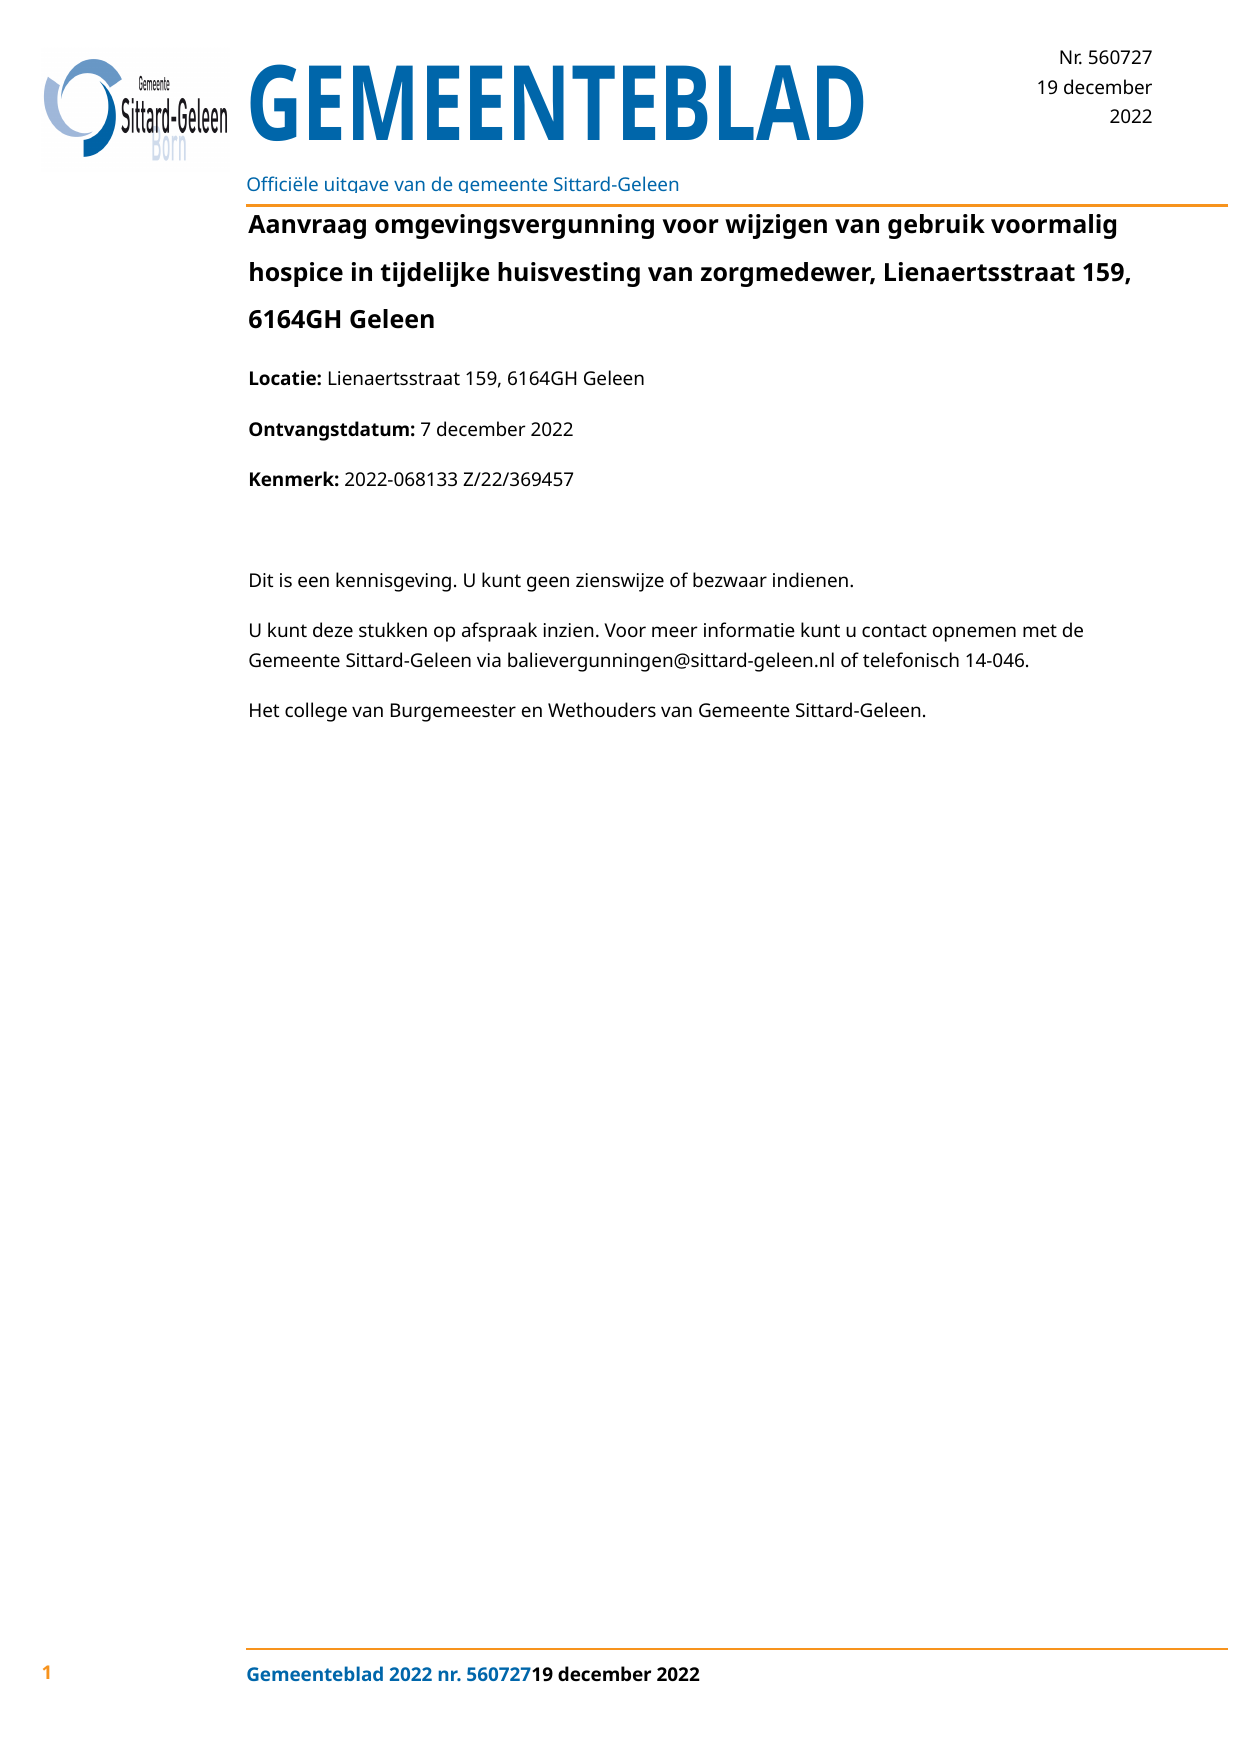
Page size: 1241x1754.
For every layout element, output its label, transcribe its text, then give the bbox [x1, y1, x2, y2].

text Aanvraag omgevingsvergunning voor wijzigen van gebruik voormalig hospice in tijdelijke huisvesting van zorgmedewer, Lienaertsstraat 159, 6164GH Geleen [248, 207, 1152, 336]
picture [41, 47, 231, 172]
text Ontvangstdatum: 7 december 2022 [248, 416, 1152, 442]
text Dit is een kennisgeving. U kunt geen zienswijze of bezwaar indienen. [248, 567, 1152, 593]
text Kenmerk: 2022-068133 Z/22/369457 [248, 466, 1152, 492]
text U kunt deze stukken op afspraak inzien. Voor meer informatie kunt u contact opnemen met de Gemeente Sittard-Geleen via balievergunningen@sittard-geleen.nl of telefonisch 14-046. [248, 618, 1152, 673]
text Locatie: Lienaertsstraat 159, 6164GH Geleen [248, 366, 1152, 391]
text Het college van Burgemeester en Wethouders van Gemeente Sittard-Geleen. [248, 698, 1152, 723]
